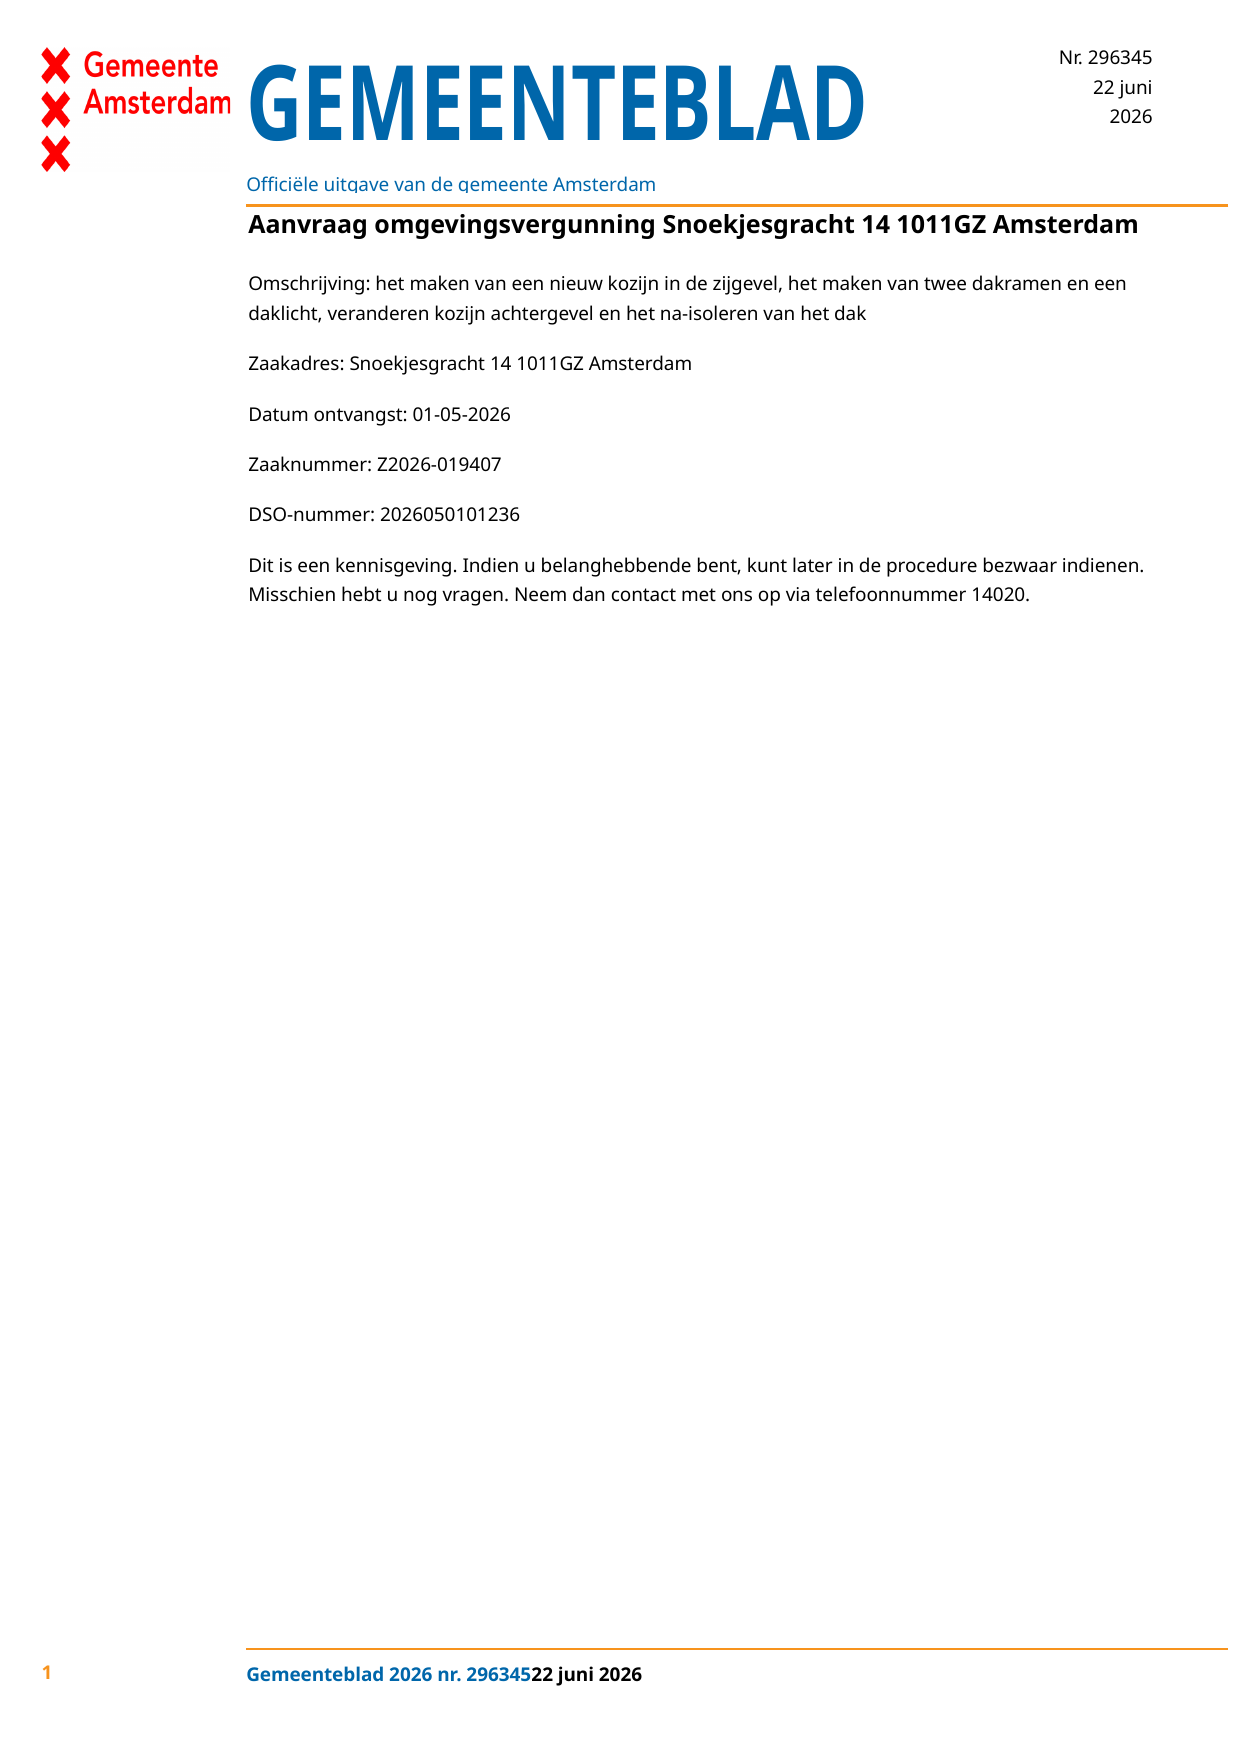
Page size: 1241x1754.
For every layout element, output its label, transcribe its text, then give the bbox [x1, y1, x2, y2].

picture [41, 47, 231, 172]
text Zaakadres: Snoekjesgracht 14 1011GZ Amsterdam [248, 350, 1152, 376]
text Zaaknummer: Z2026-019407 [248, 451, 1152, 477]
text Datum ontvangst: 01-05-2026 [248, 401, 1152, 426]
text Dit is een kennisgeving. Indien u belanghebbende bent, kunt later in de procedure bezwaar indienen. Misschien hebt u nog vragen. Neem dan contact met ons op via telefoonnummer 14020. [248, 552, 1152, 607]
text Omschrijving: het maken van een nieuw kozijn in de zijgevel, het maken van twee dakramen en een daklicht, veranderen kozijn achtergevel en het na-isoleren van het dak [248, 270, 1152, 326]
text Aanvraag omgevingsvergunning Snoekjesgracht 14 1011GZ Amsterdam [248, 207, 1152, 241]
text DSO-nummer: 2026050101236 [248, 502, 1152, 527]
